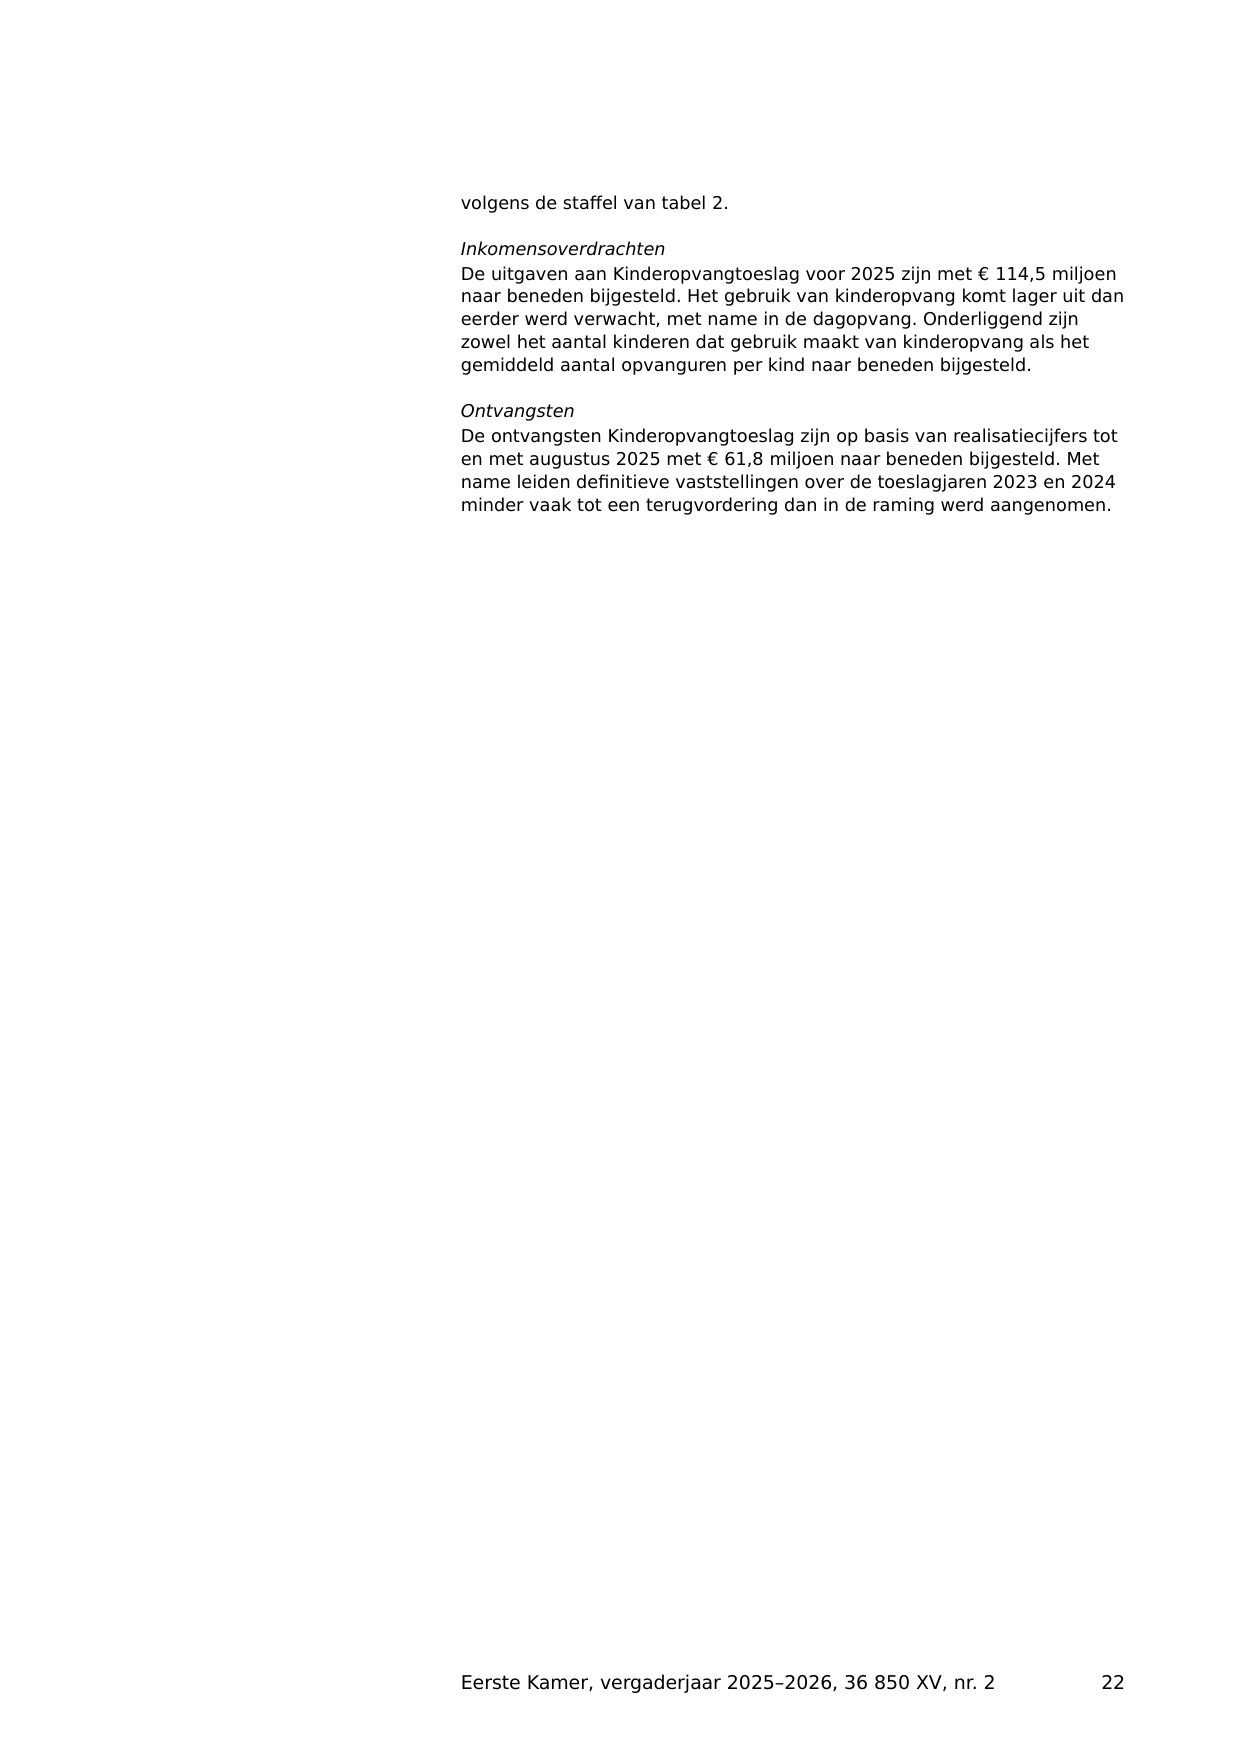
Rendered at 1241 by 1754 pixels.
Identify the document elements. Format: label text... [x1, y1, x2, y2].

text Inkomensoverdrachten [461, 237, 1125, 259]
text volgens de staffel van tabel 2. [461, 191, 1125, 214]
text De ontvangsten Kinderopvangtoeslag zijn op basis van realisatiecijfers tot en met augustus 2025 met € 61,8 miljoen naar beneden bijgesteld. Met name leiden definitieve vaststellingen over de toeslagjaren 2023 en 2024 minder vaak tot een terugvordering dan in de raming werd aangenomen. [461, 424, 1125, 516]
text Ontvangsten [461, 399, 1125, 422]
text De uitgaven aan Kinderopvangtoeslag voor 2025 zijn met € 114,5 miljoen naar beneden bijgesteld. Het gebruik van kinderopvang komt lager uit dan eerder werd verwacht, met name in de dagopvang. Onderliggend zijn zowel het aantal kinderen dat gebruik maakt van kinderopvang als het gemiddeld aantal opvanguren per kind naar beneden bijgesteld. [461, 262, 1125, 376]
